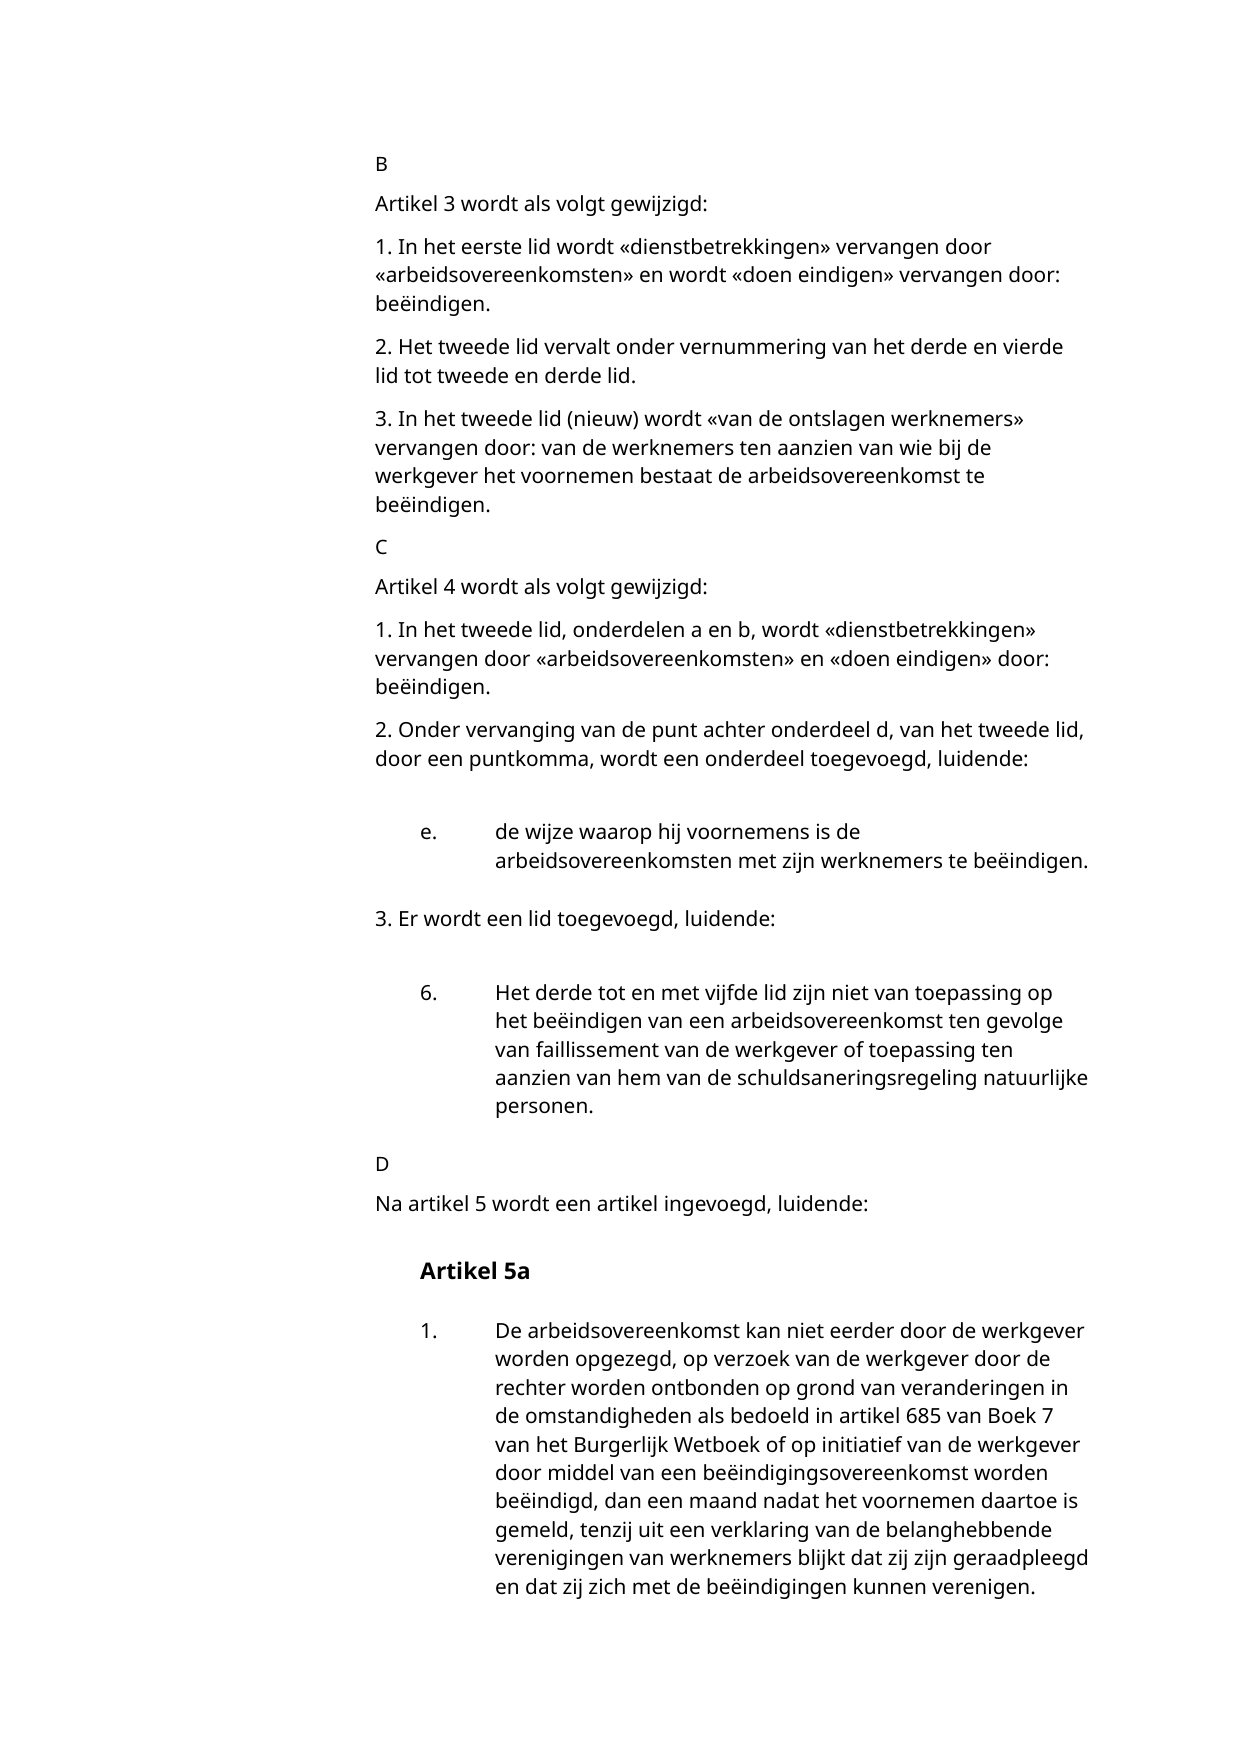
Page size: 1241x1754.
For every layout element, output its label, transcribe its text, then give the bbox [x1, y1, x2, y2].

text 1. In het eerste lid wordt «dienstbetrekkingen» vervangen door «arbeidsovereenkomsten» en wordt «doen eindigen» vervangen door: beëindigen. [375, 232, 1090, 317]
text D [375, 1150, 1090, 1177]
list De arbeidsovereenkomst kan niet eerder door de werkgever worden opgezegd, op verzoek van de werkgever door de rechter worden ontbonden op grond van veranderingen in de omstandigheden als bedoeld in artikel 685 van Boek 7 van het Burgerlijk Wetboek of op initiatief van de werkgever door middel van een beëindigingsovereenkomst worden beëindigd, dan een maand nadat het voornemen daartoe is gemeld, tenzij uit een verklaring van de belanghebbende verenigingen van werknemers blijkt dat zij zijn geraadpleegd en dat zij zich met de beëindigingen kunnen verenigen. [420, 1316, 1090, 1600]
subtitle Artikel 5a [420, 1255, 1090, 1286]
text B [375, 150, 1090, 177]
text C [375, 533, 1090, 560]
text Artikel 3 wordt als volgt gewijzigd: [375, 189, 1090, 217]
text 3. Er wordt een lid toegevoegd, luidende: [375, 904, 1090, 933]
text 2. Het tweede lid vervalt onder vernummering van het derde en vierde lid tot tweede en derde lid. [375, 332, 1090, 389]
text Na artikel 5 wordt een artikel ingevoegd, luidende: [375, 1189, 1090, 1217]
list de wijze waarop hij voornemens is de arbeidsovereenkomsten met zijn werknemers te beëindigen. [420, 817, 1090, 874]
list Het derde tot en met vijfde lid zijn niet van toepassing op het beëindigen van een arbeidsovereenkomst ten gevolge van faillissement van de werkgever of toepassing ten aanzien van hem van de schuldsaneringsregeling natuurlijke personen. [420, 978, 1090, 1120]
text Artikel 4 wordt als volgt gewijzigd: [375, 572, 1090, 600]
text 1. In het tweede lid, onderdelen a en b, wordt «dienstbetrekkingen» vervangen door «arbeidsovereenkomsten» en «doen eindigen» door: beëindigen. [375, 615, 1090, 701]
text 2. Onder vervanging van de punt achter onderdeel d, van het tweede lid, door een puntkomma, wordt een onderdeel toegevoegd, luidende: [375, 716, 1090, 772]
text 3. In het tweede lid (nieuw) wordt «van de ontslagen werknemers» vervangen door: van de werknemers ten aanzien van wie bij de werkgever het voornemen bestaat de arbeidsovereenkomst te beëindigen. [375, 404, 1090, 518]
